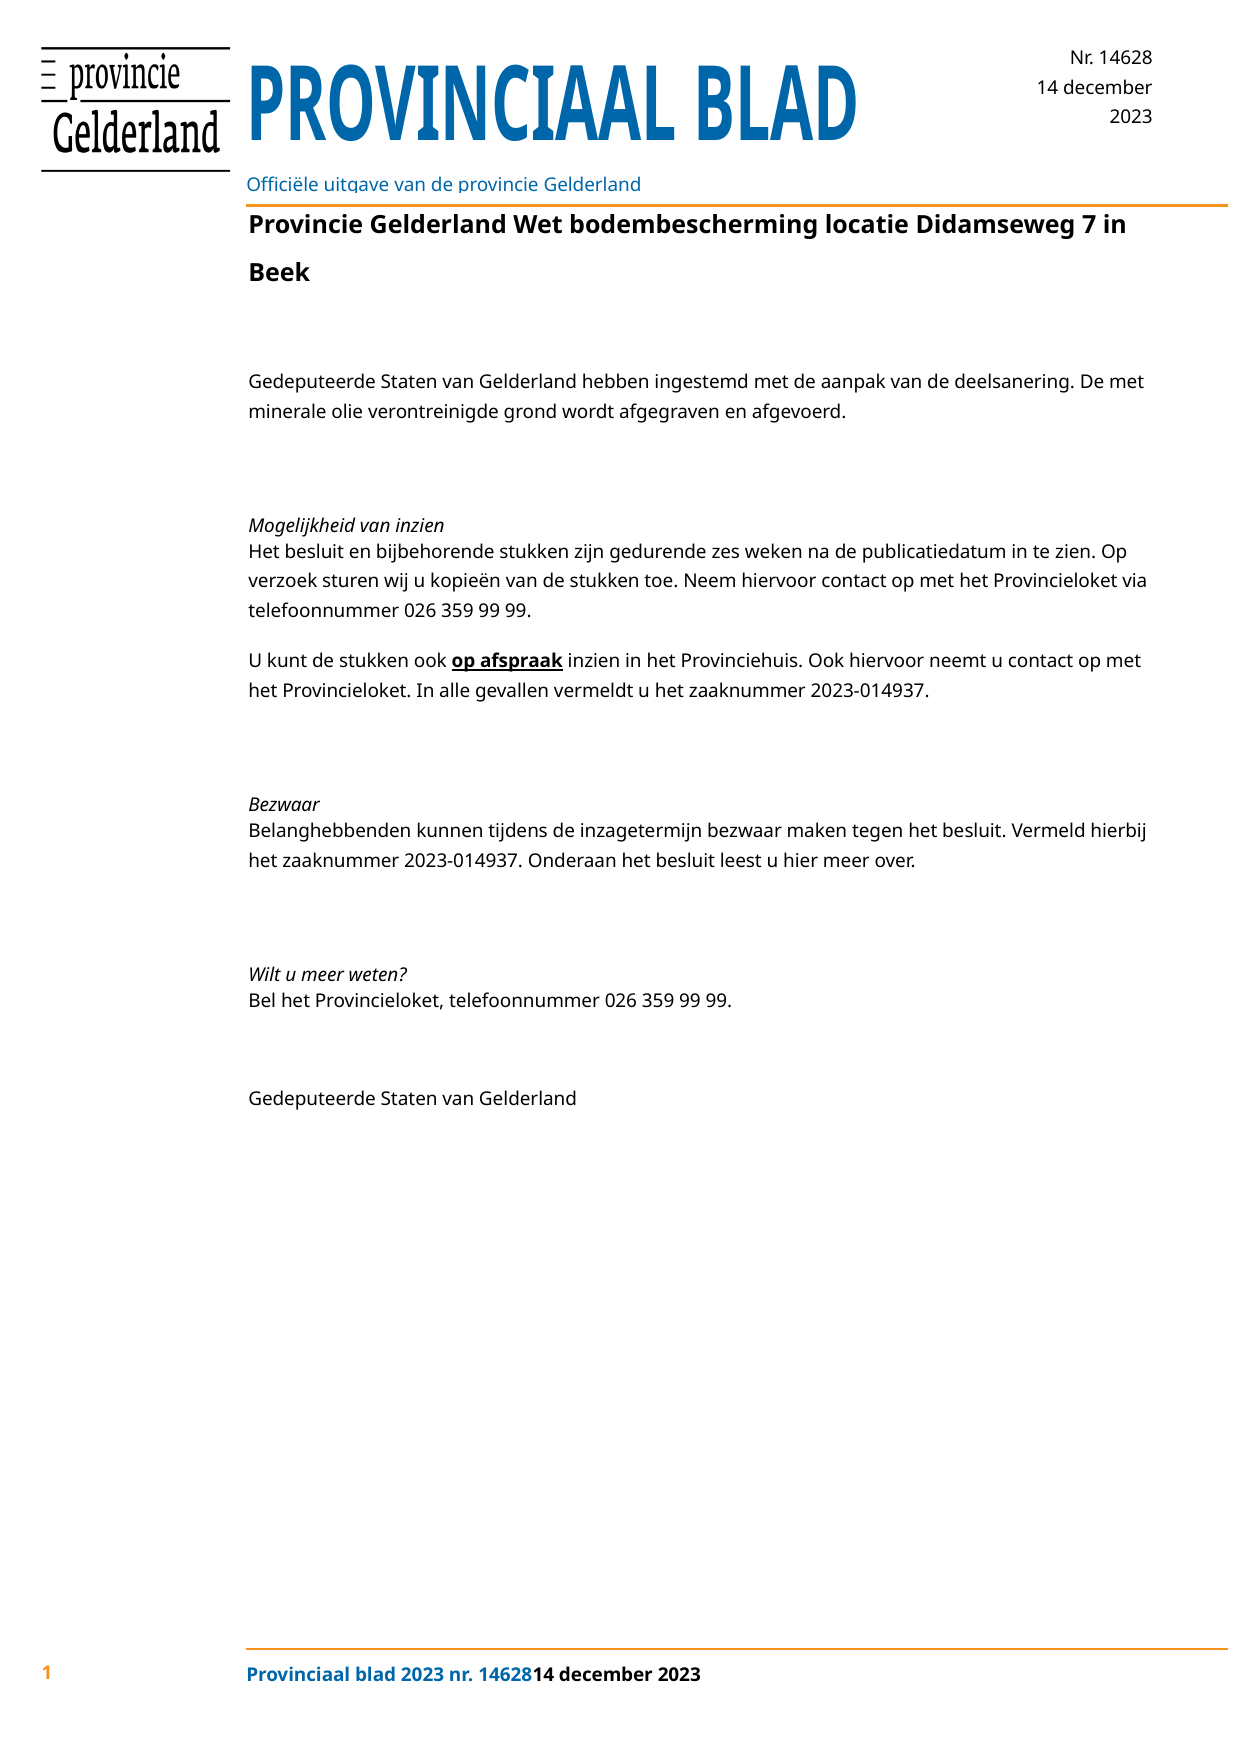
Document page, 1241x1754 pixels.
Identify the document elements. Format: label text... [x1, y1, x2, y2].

text Belanghebbenden kunnen tijdens de inzagetermijn bezwaar maken tegen het besluit. Vermeld hierbij het zaaknummer 2023-014937. Onderaan het besluit leest u hier meer over. [248, 817, 1152, 873]
text Het besluit en bijbehorende stukken zijn gedurende zes weken na de publicatiedatum in te zien. Op verzoek sturen wij u kopieën van de stukken toe. Neem hiervoor contact op met het Provincieloket via telefoonnummer 026 359 99 99. [248, 538, 1152, 623]
text Gedeputeerde Staten van Gelderland [248, 1085, 1152, 1111]
text Bezwaar [248, 792, 1152, 817]
text Wilt u meer weten? [248, 961, 1152, 987]
text Gedeputeerde Staten van Gelderland hebben ingestemd met de aanpak van de deelsanering. De met minerale olie verontreinigde grond wordt afgegraven en afgevoerd. [248, 368, 1152, 424]
text Provincie Gelderland Wet bodembescherming locatie Didamseweg 7 in Beek [248, 207, 1152, 288]
text U kunt de stukken ook op afspraak inzien in het Provinciehuis. Ook hiervoor neemt u contact op met het Provincieloket. In alle gevallen vermeldt u het zaaknummer 2023-014937. [248, 648, 1152, 703]
text Bel het Provincieloket, telefoonnummer 026 359 99 99. [248, 987, 1152, 1013]
text Mogelijkheid van inzien [248, 512, 1152, 538]
picture [41, 47, 231, 172]
